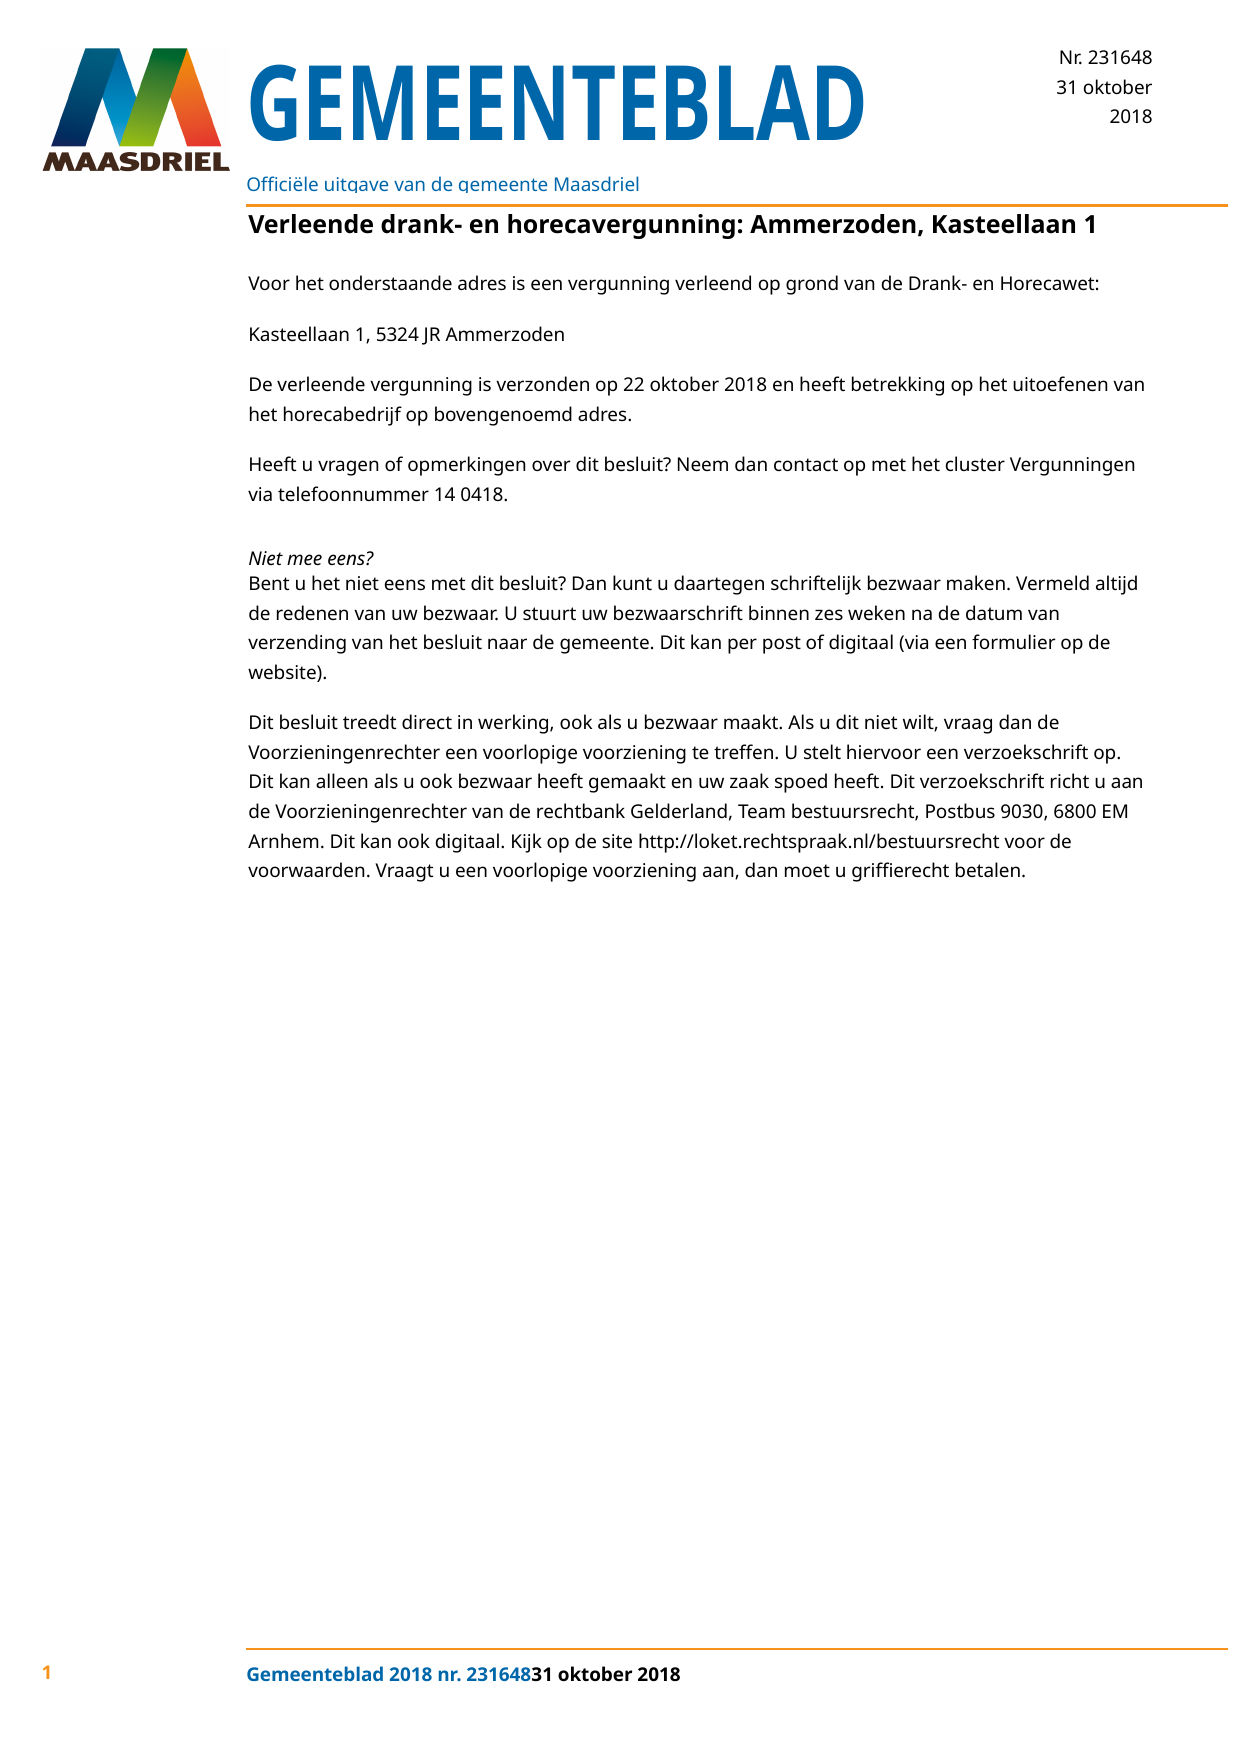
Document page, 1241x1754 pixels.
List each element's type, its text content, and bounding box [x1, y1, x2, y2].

text Voor het onderstaande adres is een vergunning verleend op grond van de Drank- en Horecawet: [248, 270, 1152, 296]
text Kasteellaan 1, 5324 JR Ammerzoden [248, 321, 1152, 346]
text Niet mee eens? [248, 545, 1152, 570]
text Dit besluit treedt direct in werking, ook als u bezwaar maakt. Als u dit niet wilt, vraag dan de Voorzieningenrechter een voorlopige voorziening te treffen. U stelt hiervoor een verzoekschrift op. Dit kan alleen als u ook bezwaar heeft gemaakt en uw zaak spoed heeft. Dit verzoekschrift richt u aan de Voorzieningenrechter van de rechtbank Gelderland, Team bestuursrecht, Postbus 9030, 6800 EM Arnhem. Dit kan ook digitaal. Kijk op de site http://loket.rechtspraak.nl/bestuursrecht voor de voorwaarden. Vraagt u een voorlopige voorziening aan, dan moet u griffierecht betalen. [248, 709, 1152, 883]
text Bent u het niet eens met dit besluit? Dan kunt u daartegen schriftelijk bezwaar maken. Vermeld altijd de redenen van uw bezwaar. U stuurt uw bezwaarschrift binnen zes weken na de datum van verzending van het besluit naar de gemeente. Dit kan per post of digitaal (via een formulier op de website). [248, 570, 1152, 685]
text Heeft u vragen of opmerkingen over dit besluit? Neem dan contact op met het cluster Vergunningen via telefoonnummer 14 0418. [248, 451, 1152, 506]
picture [41, 47, 231, 172]
text Verleende drank- en horecavergunning: Ammerzoden, Kasteellaan 1 [248, 207, 1152, 241]
text De verleende vergunning is verzonden op 22 oktober 2018 en heeft betrekking op het uitoefenen van het horecabedrijf op bovengenoemd adres. [248, 371, 1152, 426]
